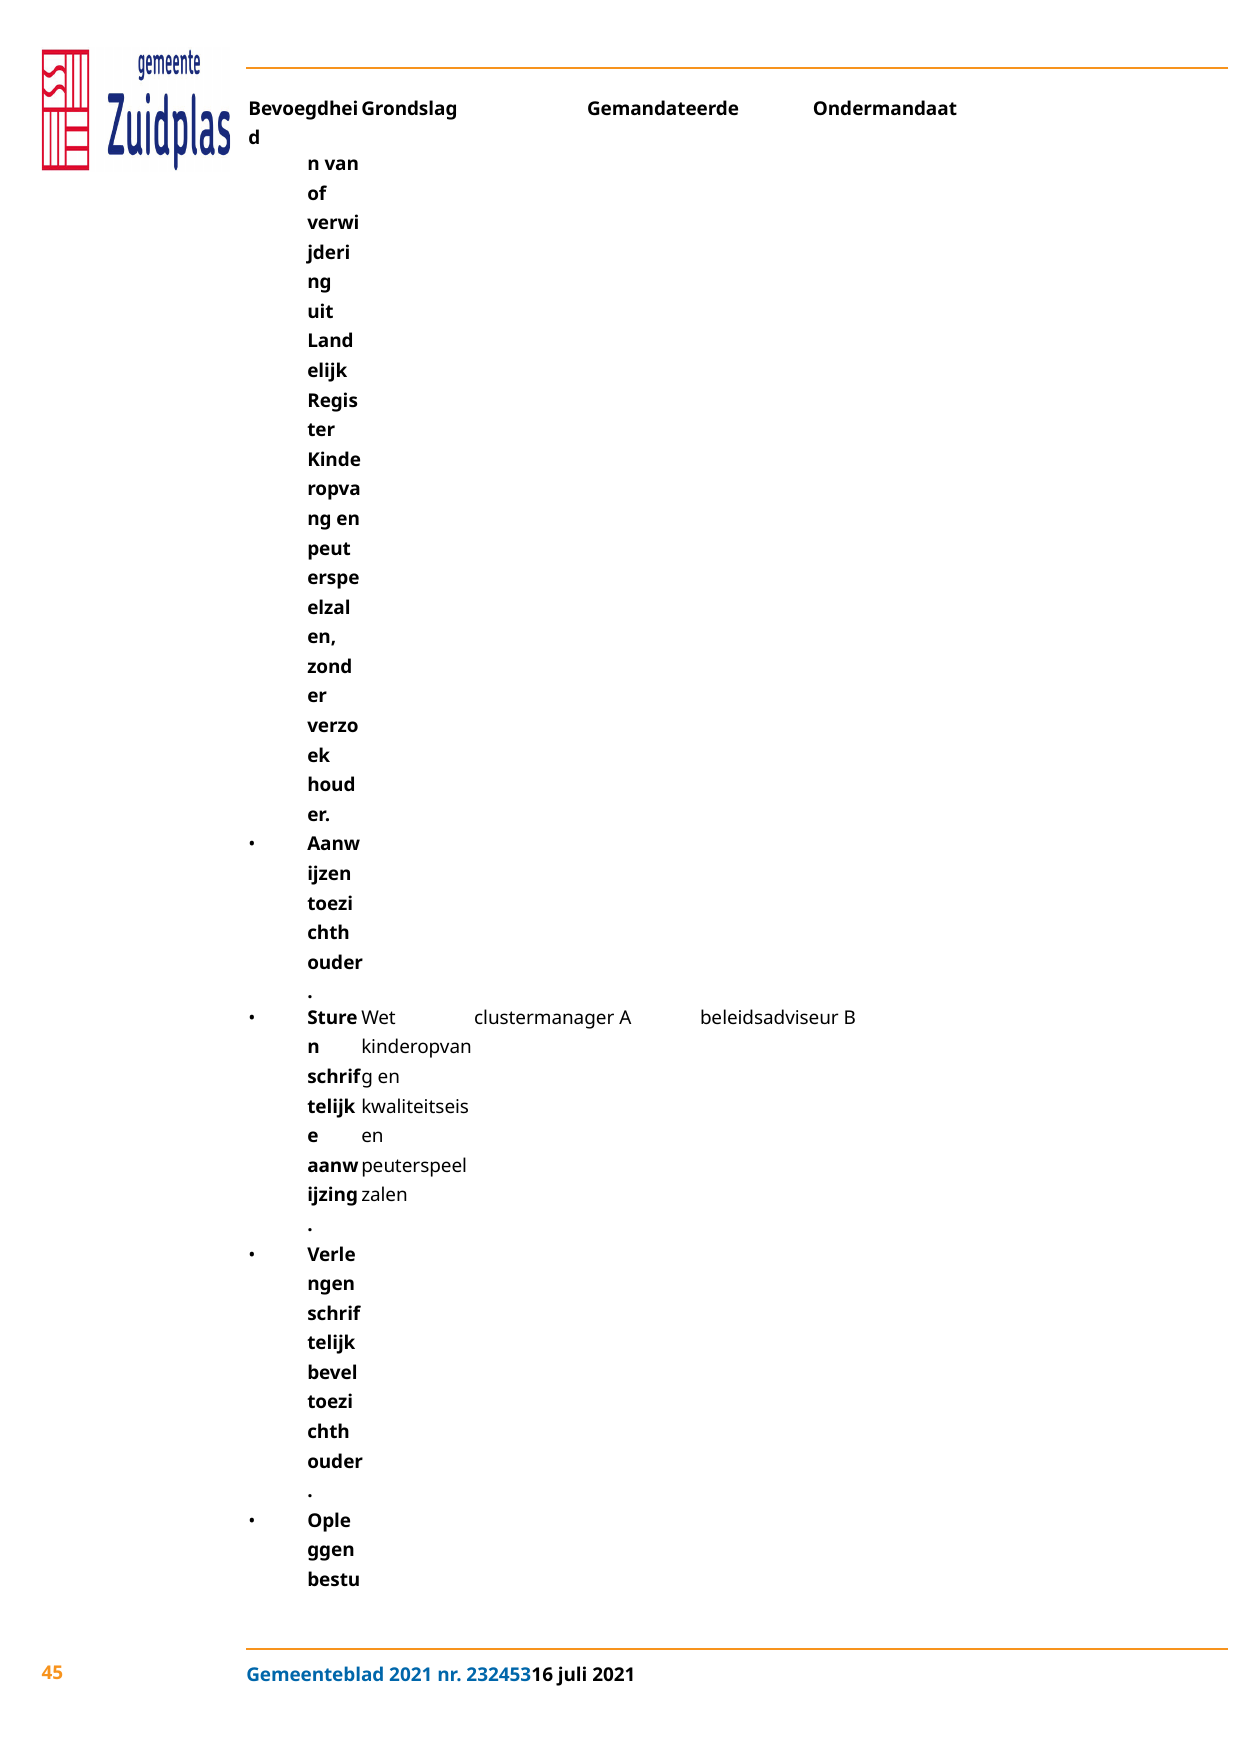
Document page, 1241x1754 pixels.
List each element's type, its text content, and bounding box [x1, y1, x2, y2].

table_cell [926, 1004, 1152, 1592]
table_cell [700, 150, 926, 1004]
table_cell n van of verwijdering uit Landelijk Register Kinderopvang en peuterspeelzalen, zonder verzoek houder. Aanwijzen toezichthouder. [248, 150, 361, 1004]
table_header Gemandateerde [587, 95, 813, 150]
picture [41, 47, 231, 172]
table_cell Sturen schriftelijke aanwijzing. Verlengen schriftelijk bevel toezichthouder. Opleggen bestu [248, 1004, 361, 1592]
table_cell Wet kinderopvang en kwaliteitseisen peuterspeelzalen [361, 1004, 474, 1592]
table_cell beleidsadviseur B [700, 1004, 926, 1592]
table_cell [926, 150, 1152, 1004]
table_header Grondslag [361, 95, 587, 150]
table_header [1039, 95, 1152, 150]
table_cell [474, 150, 700, 1004]
table_header Ondermandaat [813, 95, 1038, 150]
table_cell clustermanager A [474, 1004, 700, 1592]
table_header Bevoegdheid [248, 95, 361, 150]
table_cell [361, 150, 474, 1004]
